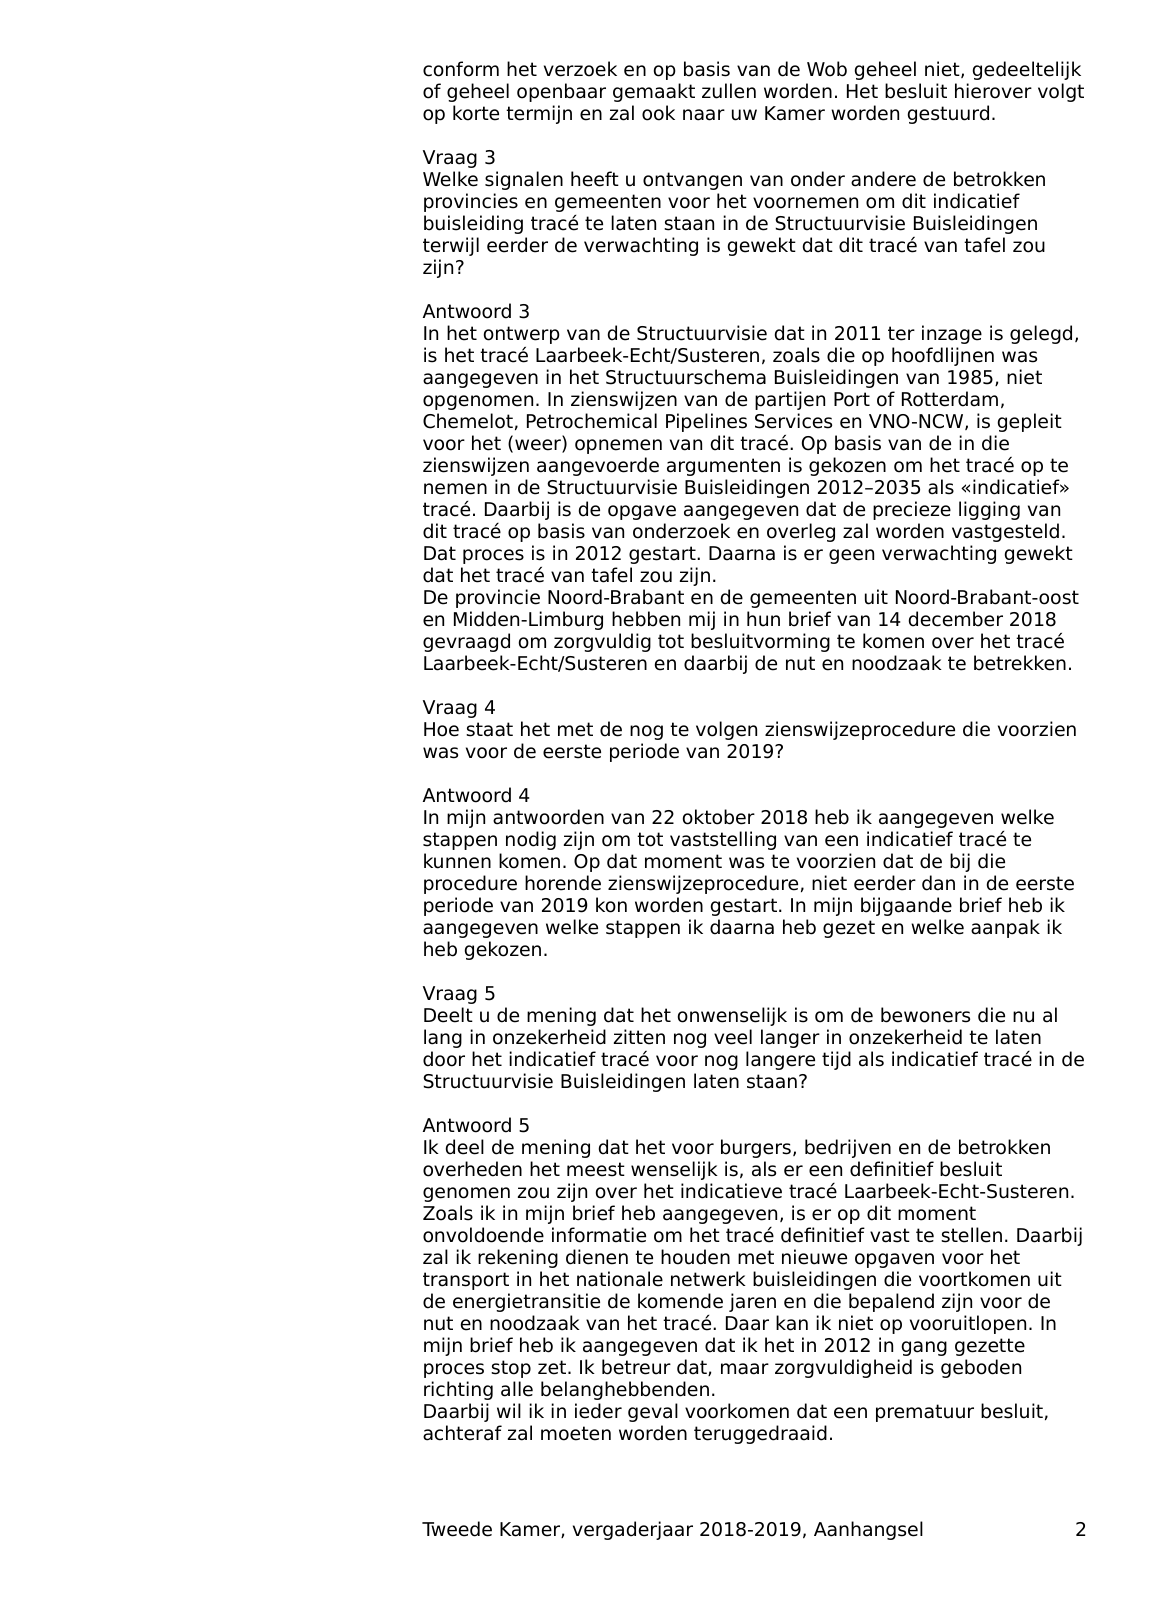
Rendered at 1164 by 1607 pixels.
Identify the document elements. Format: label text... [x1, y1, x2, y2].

text De provincie Noord-Brabant en de gemeenten uit Noord-Brabant-oost en Midden-Limburg hebben mij in hun brief van 14 december 2018 gevraagd om zorgvuldig tot besluitvorming te komen over het tracé Laarbeek-Echt/Susteren en daarbij de nut en noodzaak te betrekken. [422, 587, 1087, 675]
text Vraag 3 [422, 147, 1087, 169]
text conform het verzoek en op basis van de Wob geheel niet, gedeeltelijk of geheel openbaar gemaakt zullen worden. Het besluit hierover volgt op korte termijn en zal ook naar uw Kamer worden gestuurd. [422, 59, 1087, 125]
text Antwoord 5 [422, 1115, 1087, 1137]
text Vraag 5 [422, 983, 1087, 1005]
text Welke signalen heeft u ontvangen van onder andere de betrokken provincies en gemeenten voor het voornemen om dit indicatief buisleiding tracé te laten staan in de Structuurvisie Buisleidingen terwijl eerder de verwachting is gewekt dat dit tracé van tafel zou zijn? [422, 169, 1087, 279]
text In het ontwerp van de Structuurvisie dat in 2011 ter inzage is gelegd, is het tracé Laarbeek-Echt/Susteren, zoals die op hoofdlijnen was aangegeven in het Structuurschema Buisleidingen van 1985, niet opgenomen. In zienswijzen van de partijen Port of Rotterdam, Chemelot, Petrochemical Pipelines Services en VNO-NCW, is gepleit voor het (weer) opnemen van dit tracé. Op basis van de in die zienswijzen aangevoerde argumenten is gekozen om het tracé op te nemen in de Structuurvisie Buisleidingen 2012–2035 als «indicatief» tracé. Daarbij is de opgave aangegeven dat de precieze ligging van dit tracé op basis van onderzoek en overleg zal worden vastgesteld. Dat proces is in 2012 gestart. Daarna is er geen verwachting gewekt dat het tracé van tafel zou zijn. [422, 323, 1087, 587]
text Antwoord 4 [422, 785, 1087, 807]
text Deelt u de mening dat het onwenselijk is om de bewoners die nu al lang in onzekerheid zitten nog veel langer in onzekerheid te laten door het indicatief tracé voor nog langere tijd als indicatief tracé in de Structuurvisie Buisleidingen laten staan? [422, 1005, 1087, 1093]
text In mijn antwoorden van 22 oktober 2018 heb ik aangegeven welke stappen nodig zijn om tot vaststelling van een indicatief tracé te kunnen komen. Op dat moment was te voorzien dat de bij die procedure horende zienswijzeprocedure, niet eerder dan in de eerste periode van 2019 kon worden gestart. In mijn bijgaande brief heb ik aangegeven welke stappen ik daarna heb gezet en welke aanpak ik heb gekozen. [422, 807, 1087, 961]
text Ik deel de mening dat het voor burgers, bedrijven en de betrokken overheden het meest wenselijk is, als er een definitief besluit genomen zou zijn over het indicatieve tracé Laarbeek-Echt-Susteren. Zoals ik in mijn brief heb aangegeven, is er op dit moment onvoldoende informatie om het tracé definitief vast te stellen. Daarbij zal ik rekening dienen te houden met nieuwe opgaven voor het transport in het nationale netwerk buisleidingen die voortkomen uit de energietransitie de komende jaren en die bepalend zijn voor de nut en noodzaak van het tracé. Daar kan ik niet op vooruitlopen. In mijn brief heb ik aangegeven dat ik het in 2012 in gang gezette proces stop zet. Ik betreur dat, maar zorgvuldigheid is geboden richting alle belanghebbenden. [422, 1137, 1087, 1401]
text Antwoord 3 [422, 301, 1087, 323]
text Daarbij wil ik in ieder geval voorkomen dat een prematuur besluit, achteraf zal moeten worden teruggedraaid. [422, 1401, 1087, 1445]
text Hoe staat het met de nog te volgen zienswijzeprocedure die voorzien was voor de eerste periode van 2019? [422, 719, 1087, 763]
text Vraag 4 [422, 697, 1087, 719]
